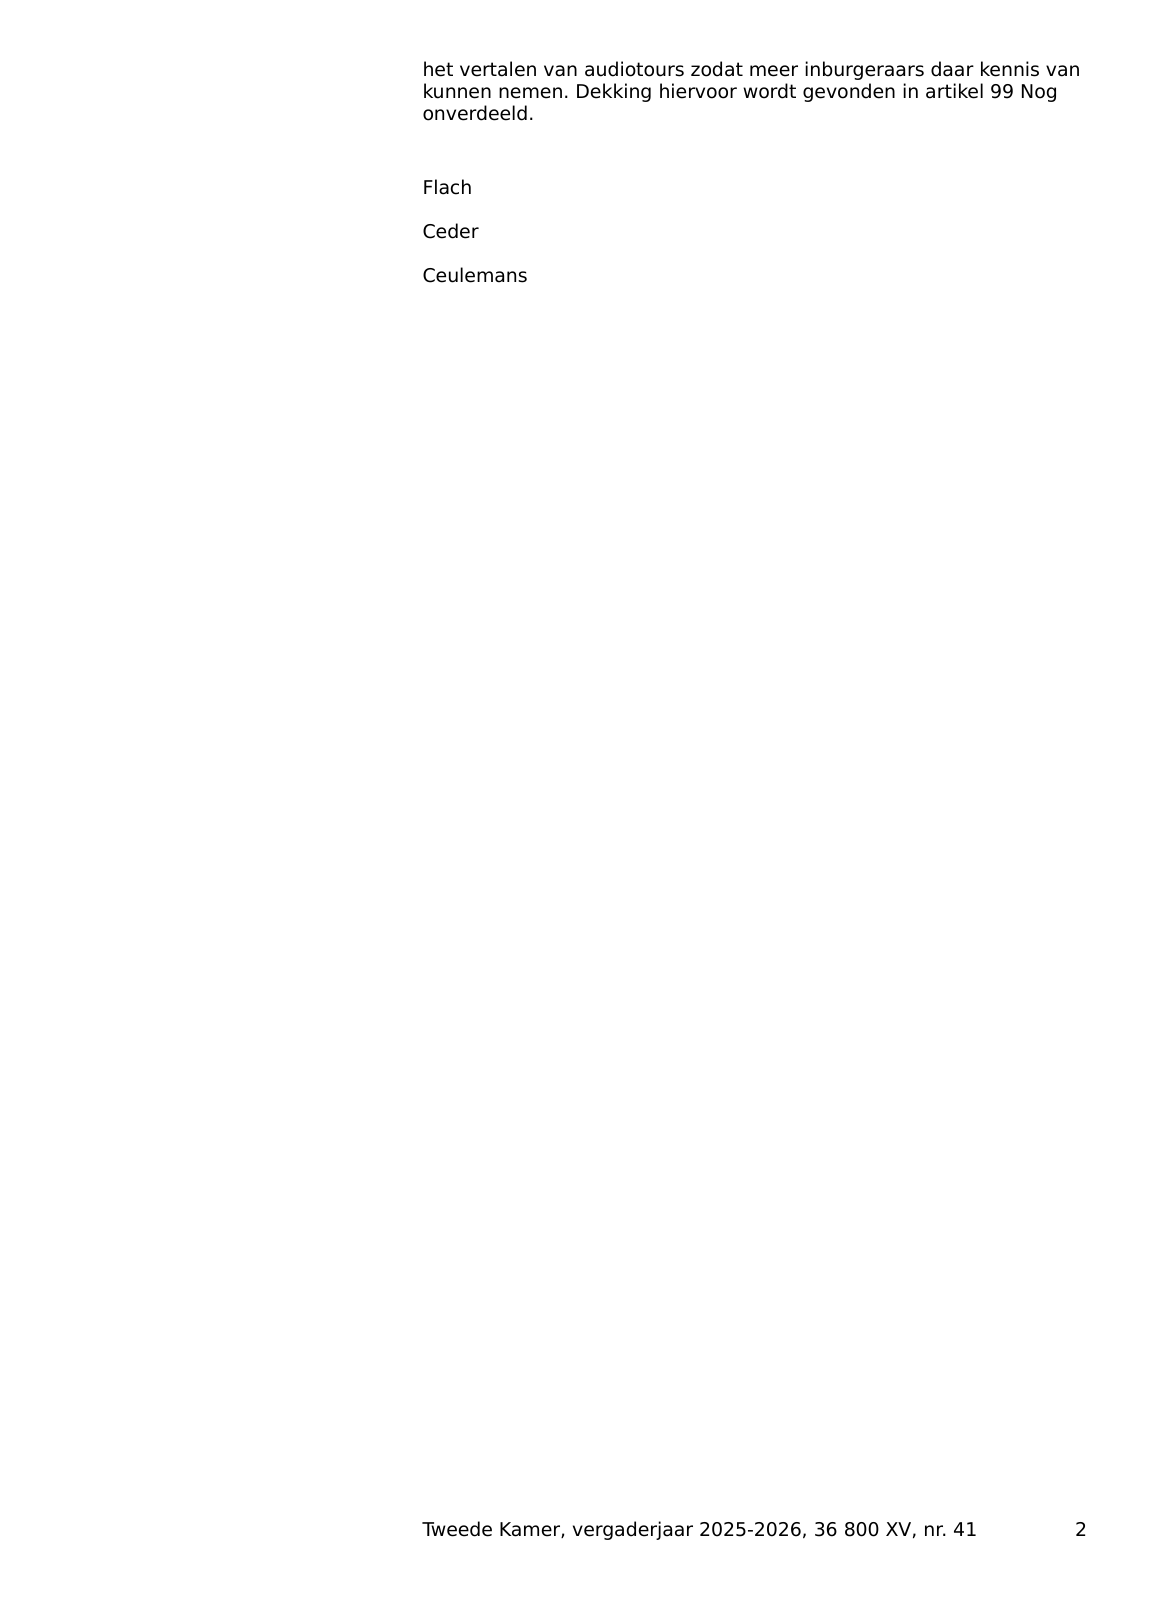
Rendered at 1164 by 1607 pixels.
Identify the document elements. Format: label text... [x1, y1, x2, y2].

text het vertalen van audiotours zodat meer inburgeraars daar kennis van kunnen nemen. Dekking hiervoor wordt gevonden in artikel 99 Nog onverdeeld. [422, 59, 1087, 125]
text Flach Ceder Ceulemans [422, 155, 1087, 287]
